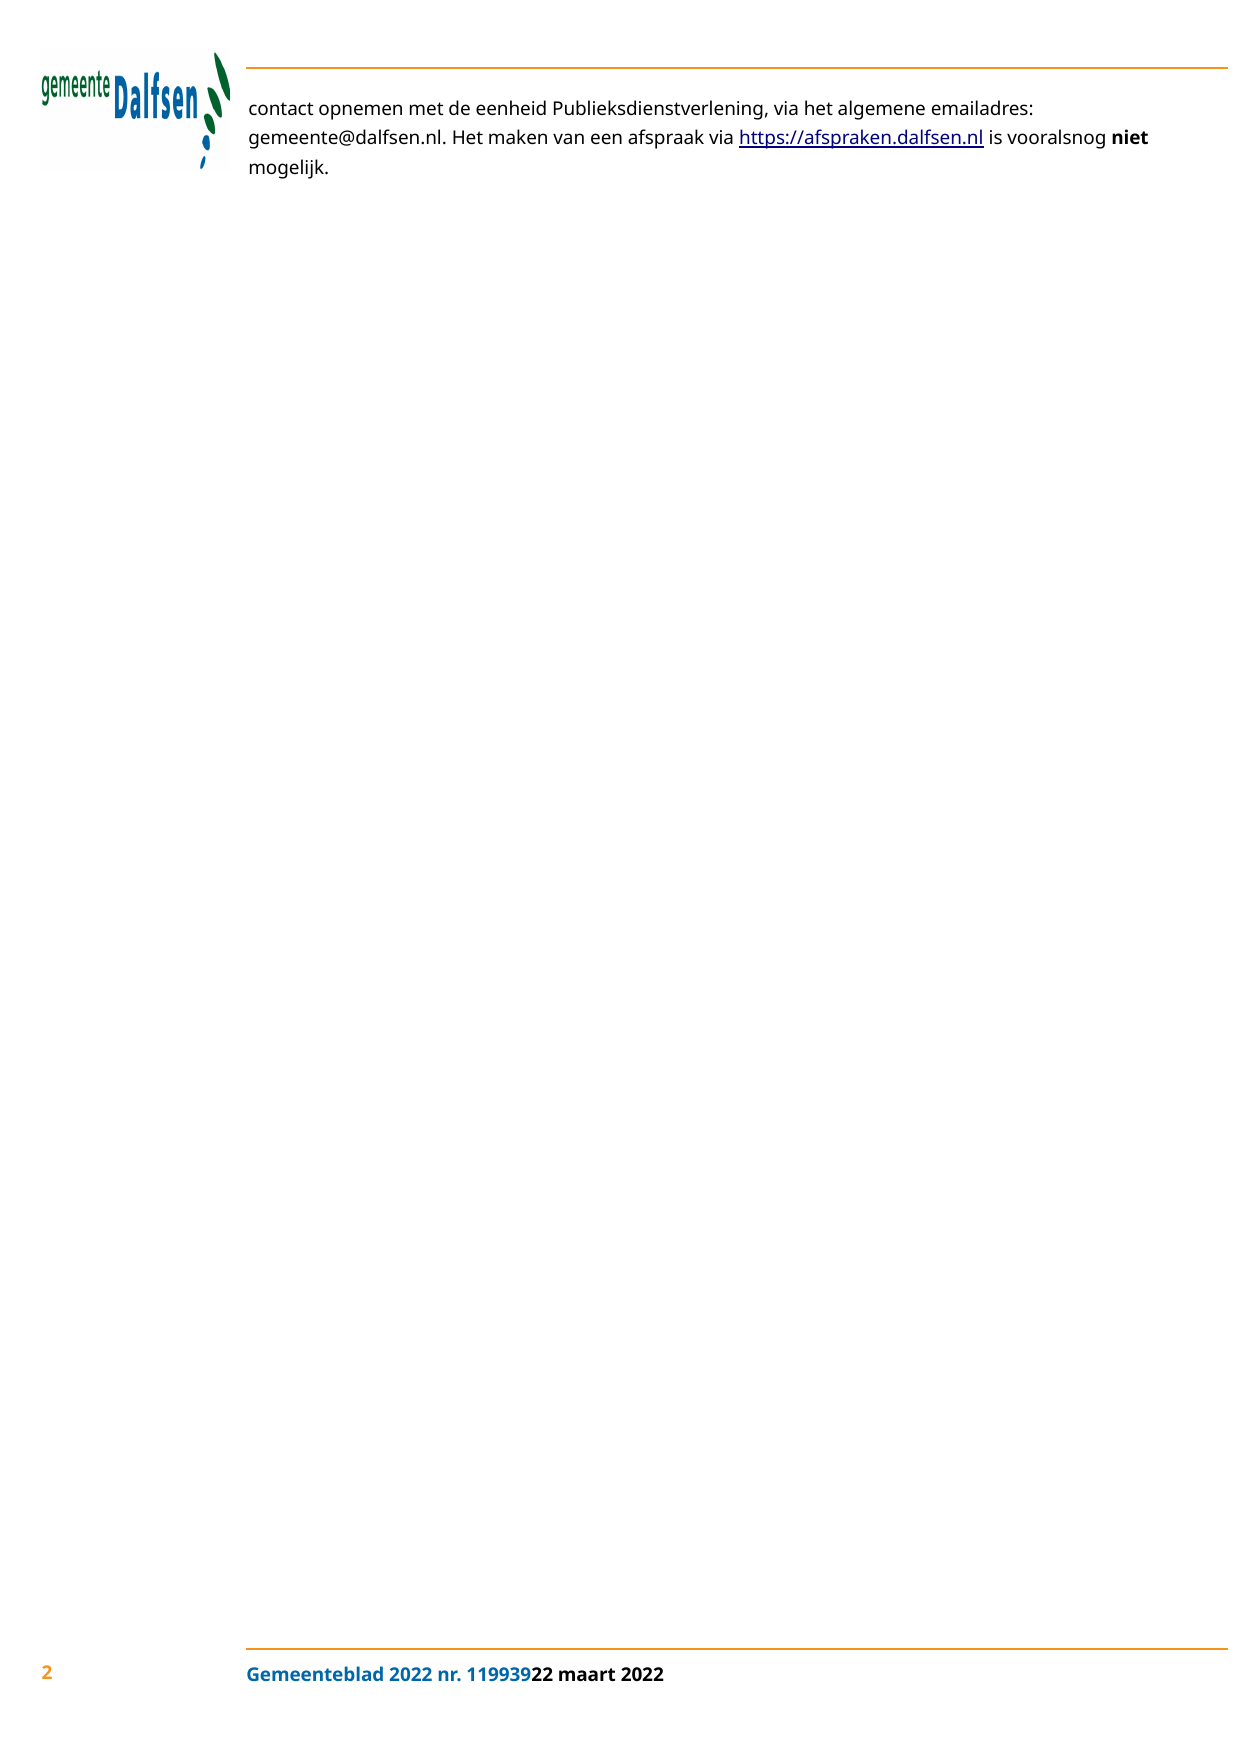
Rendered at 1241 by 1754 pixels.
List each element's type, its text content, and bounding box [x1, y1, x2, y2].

picture [41, 47, 231, 172]
text contact opnemen met de eenheid Publieksdienstverlening, via het algemene emailadres: gemeente@dalfsen.nl. Het maken van een afspraak via https://afspraken.dalfsen.nl is vooralsnog niet mogelijk. [248, 95, 1152, 180]
